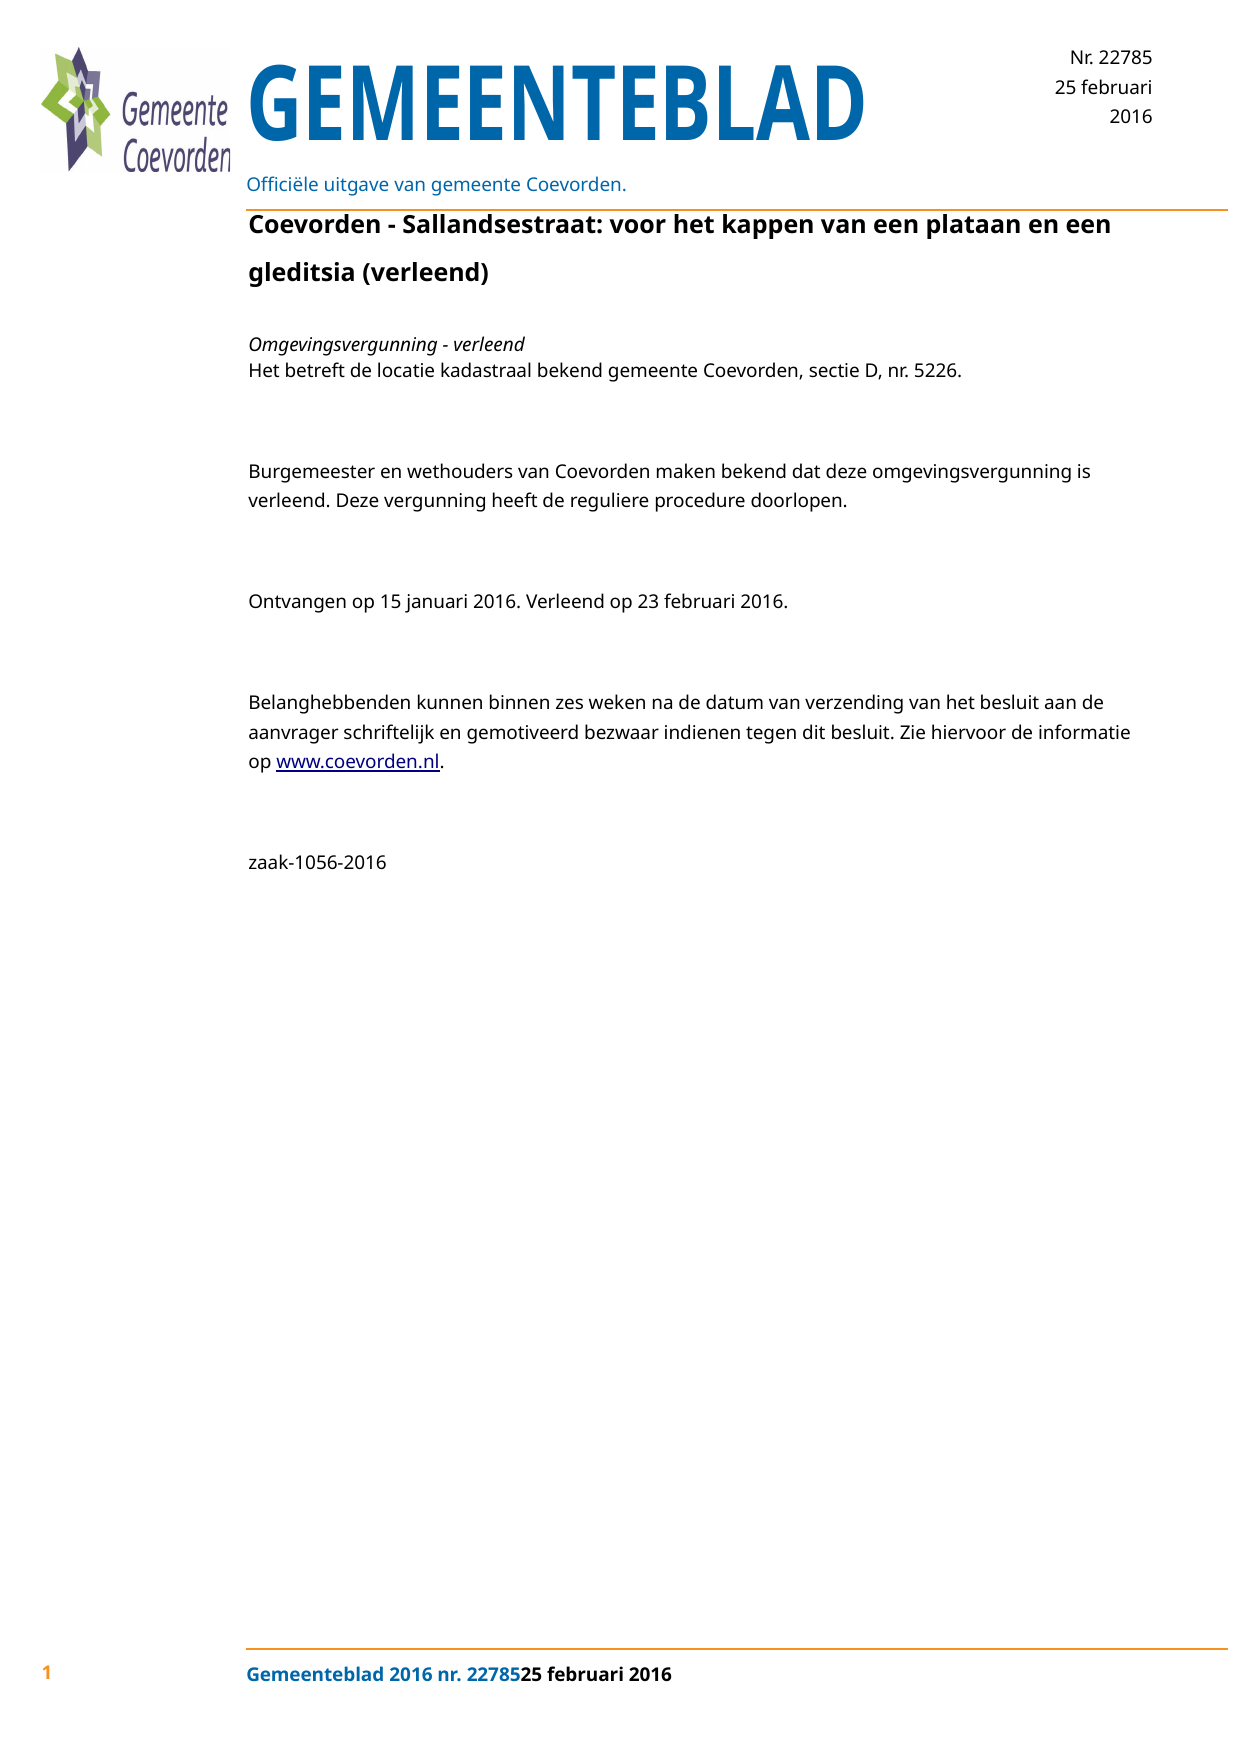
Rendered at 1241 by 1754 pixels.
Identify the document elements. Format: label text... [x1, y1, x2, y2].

text Ontvangen op 15 januari 2016. Verleend op 23 februari 2016. [248, 588, 1152, 614]
text Het betreft de locatie kadastraal bekend gemeente Coevorden, sectie D, nr. 5226. [248, 357, 1152, 383]
text Omgevingsvergunning - verleend [248, 331, 1152, 357]
picture [41, 47, 231, 172]
text zaak-1056-2016 [248, 849, 1152, 875]
text Belanghebbenden kunnen binnen zes weken na de datum van verzending van het besluit aan de aanvrager schriftelijk en gemotiveerd bezwaar indienen tegen dit besluit. Zie hiervoor de informatie op www.coevorden.nl. [248, 689, 1152, 774]
text Burgemeester en wethouders van Coevorden maken bekend dat deze omgevingsvergunning is verleend. Deze vergunning heeft de reguliere procedure doorlopen. [248, 458, 1152, 513]
text Coevorden - Sallandsestraat: voor het kappen van een plataan en een gleditsia (verleend) [248, 211, 1152, 288]
